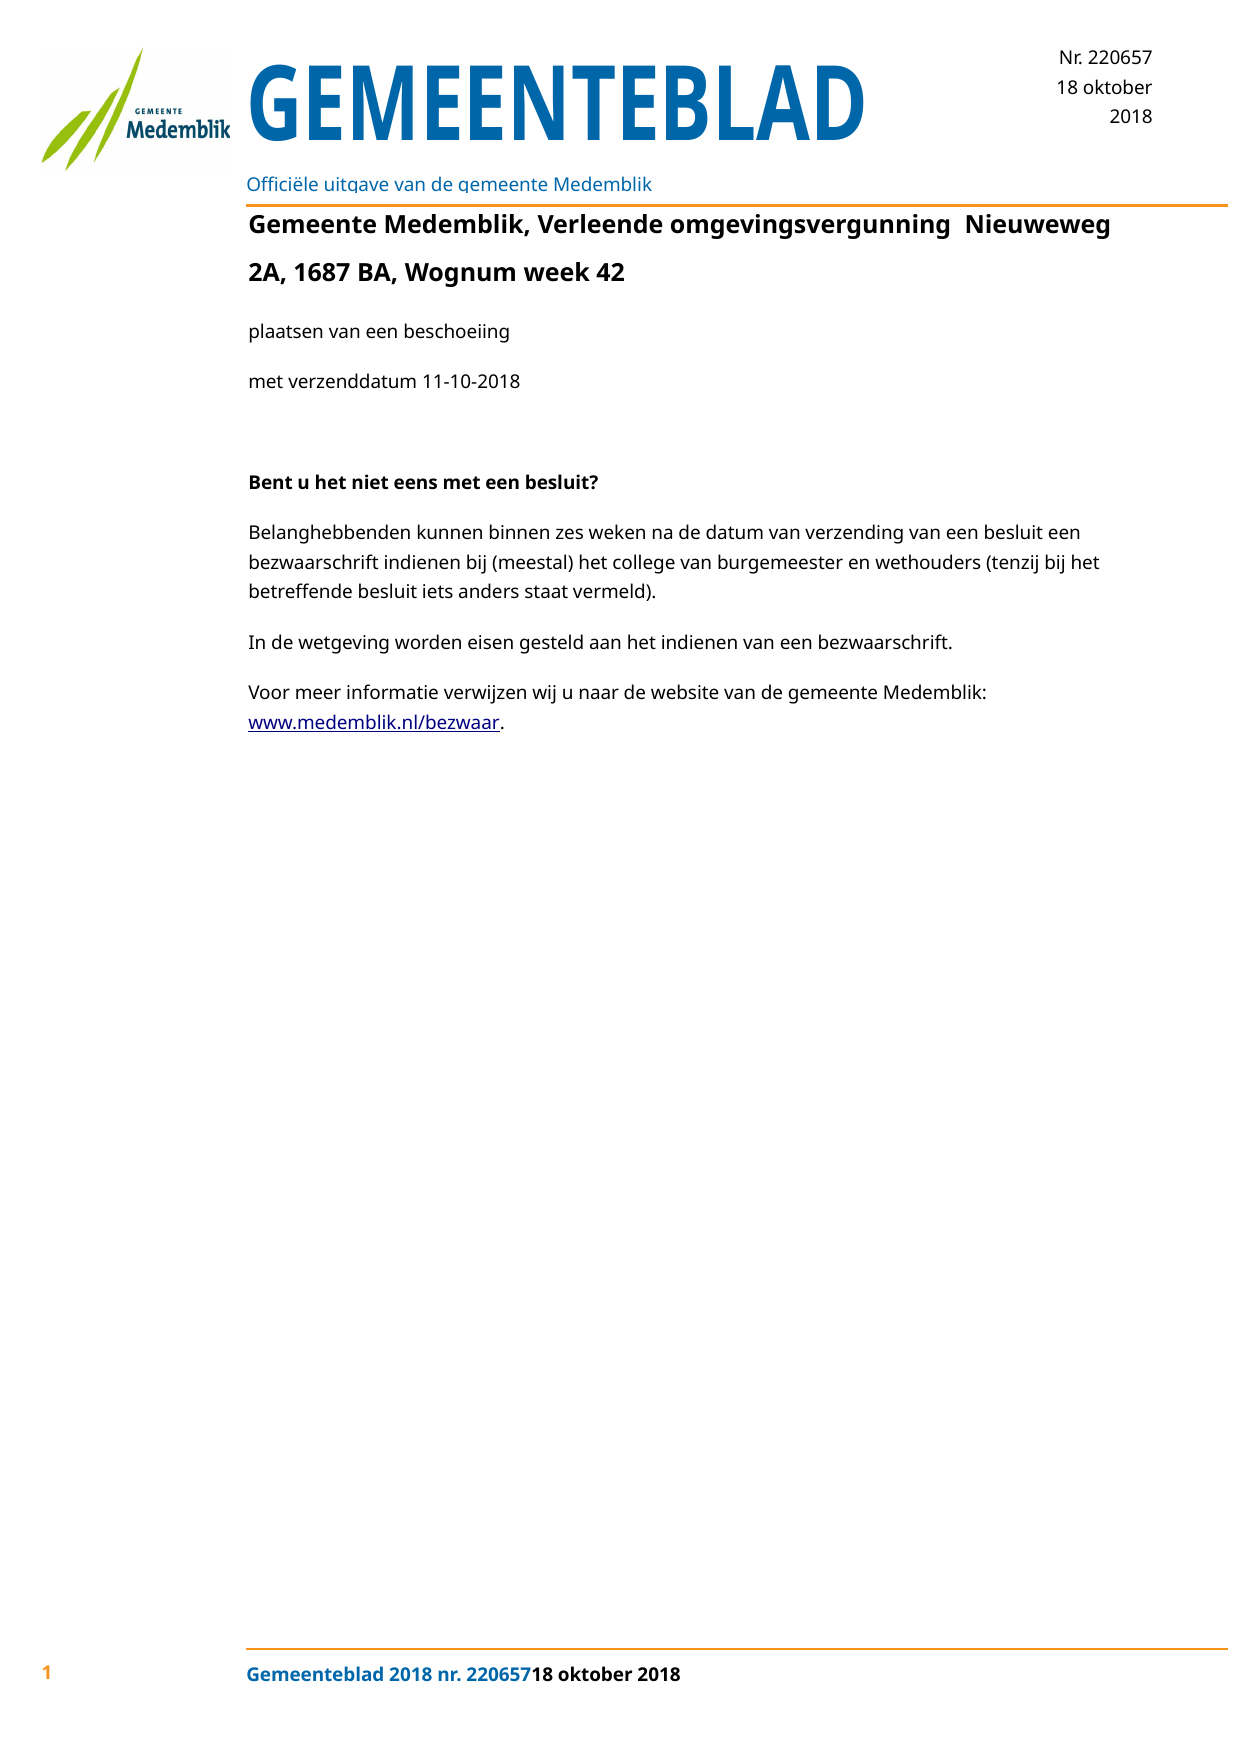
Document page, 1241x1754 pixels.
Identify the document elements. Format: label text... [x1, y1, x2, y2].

text Bent u het niet eens met een besluit? [248, 469, 1152, 495]
text Voor meer informatie verwijzen wij u naar de website van de gemeente Medemblik: www.medemblik.nl/bezwaar. [248, 679, 1152, 735]
text met verzenddatum 11-10-2018 [248, 368, 1152, 394]
text plaatsen van een beschoeiing [248, 318, 1152, 344]
text In de wetgeving worden eisen gesteld aan het indienen van een bezwaarschrift. [248, 629, 1152, 655]
text Gemeente Medemblik, Verleende omgevingsvergunning Nieuweweg 2A, 1687 BA, Wognum week 42 [248, 207, 1152, 288]
picture [41, 47, 231, 172]
text Belanghebbenden kunnen binnen zes weken na de datum van verzending van een besluit een bezwaarschrift indienen bij (meestal) het college van burgemeester en wethouders (tenzij bij het betreffende besluit iets anders staat vermeld). [248, 519, 1152, 604]
